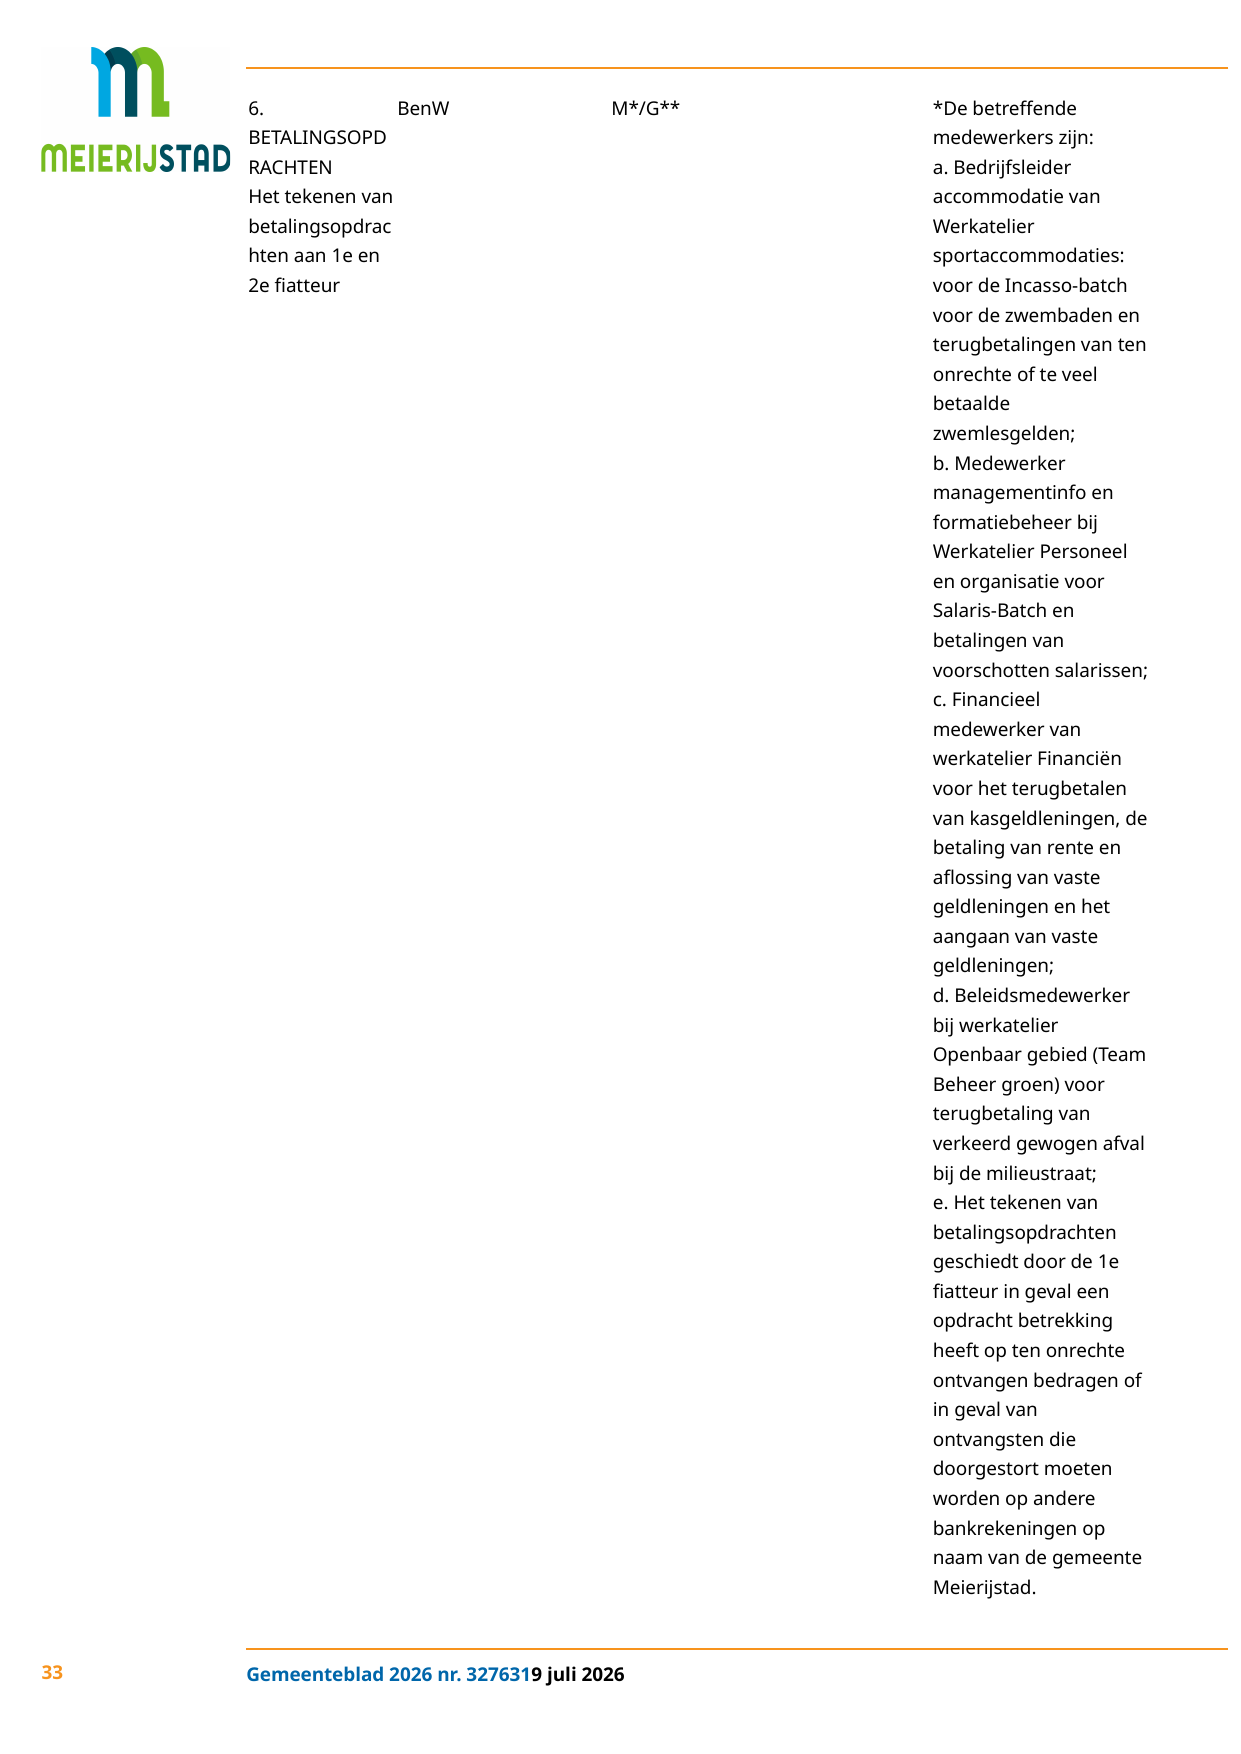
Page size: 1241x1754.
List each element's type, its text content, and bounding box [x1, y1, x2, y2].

table_cell BenW [397, 95, 611, 1600]
table_cell 6. BETALINGSOPDRACHTEN Het tekenen van betalingsopdrachten aan 1e en 2e fiatteur [248, 95, 397, 1600]
table_cell [719, 95, 933, 1600]
table_cell M*/G** [611, 95, 718, 1600]
table_cell *De betreffende medewerkers zijn: a. Bedrijfsleider accommodatie van Werkatelier sportaccommodaties: voor de Incasso-batch voor de zwembaden en terugbetalingen van ten onrechte of te veel betaalde zwemlesgelden; b. Medewerker managementinfo en formatiebeheer bij Werkatelier Personeel en organisatie voor Salaris-Batch en betalingen van voorschotten salarissen; c. Financieel medewerker van werkatelier Financiën voor het terugbetalen van kasgeldleningen, de betaling van rente en aflossing van vaste geldleningen en het aangaan van vaste geldleningen; d. Beleidsmedewerker bij werkatelier Openbaar gebied (Team Beheer groen) voor terugbetaling van verkeerd gewogen afval bij de milieustraat; e. Het tekenen van betalingsopdrachten geschiedt door de 1e fiatteur in geval een opdracht betrekking heeft op ten onrechte ontvangen bedragen of in geval van ontvangsten die doorgestort moeten worden op andere bankrekeningen op naam van de gemeente Meierijstad. [933, 95, 1152, 1600]
picture [41, 47, 231, 172]
